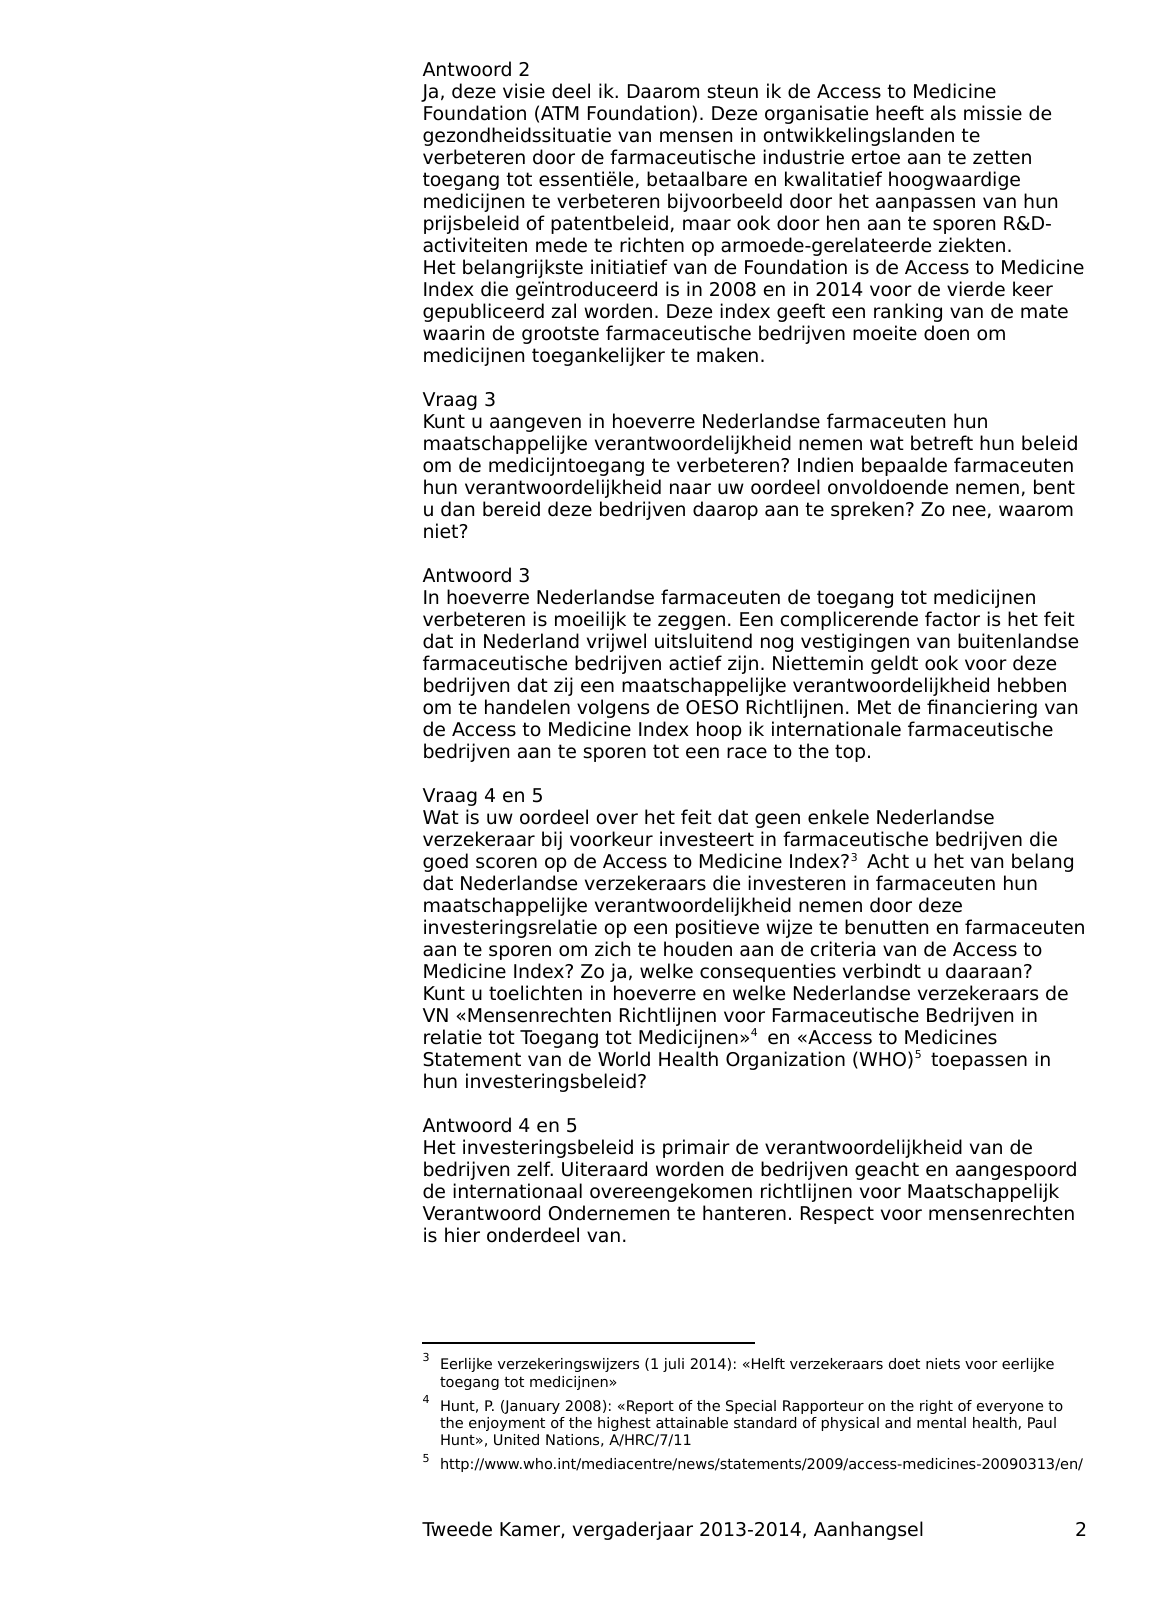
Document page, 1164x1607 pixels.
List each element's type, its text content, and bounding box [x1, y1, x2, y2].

text Het belangrijkste initiatief van de Foundation is de Access to Medicine Index die geïntroduceerd is in 2008 en in 2014 voor de vierde keer gepubliceerd zal worden. Deze index geeft een ranking van de mate waarin de grootste farmaceutische bedrijven moeite doen om medicijnen toegankelijker te maken. [422, 257, 1087, 367]
text Eerlijke verzekeringswijzers (1 juli 2014): «Helft verzekeraars doet niets voor eerlijke toegang tot medicijnen» [422, 1352, 1087, 1391]
text Kunt u toelichten in hoeverre en welke Nederlandse verzekeraars de VN «Mensenrechten Richtlijnen voor Farmaceutische Bedrijven in relatie tot Toegang tot Medicijnen» en «Access to Medicines Statement van de World Health Organization (WHO) toepassen in hun investeringsbeleid? [422, 983, 1087, 1093]
text In hoeverre Nederlandse farmaceuten de toegang tot medicijnen verbeteren is moeilijk te zeggen. Een complicerende factor is het feit dat in Nederland vrijwel uitsluitend nog vestigingen van buitenlandse farmaceutische bedrijven actief zijn. Niettemin geldt ook voor deze bedrijven dat zij een maatschappelijke verantwoordelijkheid hebben om te handelen volgens de OESO Richtlijnen. Met de financiering van de Access to Medicine Index hoop ik internationale farmaceutische bedrijven aan te sporen tot een race to the top. [422, 587, 1087, 763]
text Antwoord 3 [422, 565, 1087, 587]
text http://www.who.int/mediacentre/news/statements/2009/access-medicines-20090313/en/ [422, 1452, 1087, 1474]
text Antwoord 4 en 5 [422, 1115, 1087, 1137]
text Vraag 3 [422, 389, 1087, 411]
text Wat is uw oordeel over het feit dat geen enkele Nederlandse verzekeraar bij voorkeur investeert in farmaceutische bedrijven die goed scoren op de Access to Medicine Index? Acht u het van belang dat Nederlandse verzekeraars die investeren in farmaceuten hun maatschappelijke verantwoordelijkheid nemen door deze investeringsrelatie op een positieve wijze te benutten en farmaceuten aan te sporen om zich te houden aan de criteria van de Access to Medicine Index? Zo ja, welke consequenties verbindt u daaraan? [422, 807, 1087, 983]
text Ja, deze visie deel ik. Daarom steun ik de Access to Medicine Foundation (ATM Foundation). Deze organisatie heeft als missie de gezondheidssituatie van mensen in ontwikkelingslanden te verbeteren door de farmaceutische industrie ertoe aan te zetten toegang tot essentiële, betaalbare en kwalitatief hoogwaardige medicijnen te verbeteren bijvoorbeeld door het aanpassen van hun prijsbeleid of patentbeleid, maar ook door hen aan te sporen R&D-activiteiten mede te richten op armoede-gerelateerde ziekten. [422, 81, 1087, 257]
text Het investeringsbeleid is primair de verantwoordelijkheid van de bedrijven zelf. Uiteraard worden de bedrijven geacht en aangespoord de internationaal overeengekomen richtlijnen voor Maatschappelijk Verantwoord Ondernemen te hanteren. Respect voor mensenrechten is hier onderdeel van. [422, 1137, 1087, 1247]
text Vraag 4 en 5 [422, 785, 1087, 807]
text Hunt, P. (January 2008): «Report of the Special Rapporteur on the right of everyone to the enjoyment of the highest attainable standard of physical and mental health, Paul Hunt», United Nations, A/HRC/7/11 [422, 1393, 1087, 1449]
text Antwoord 2 [422, 59, 1087, 81]
text Kunt u aangeven in hoeverre Nederlandse farmaceuten hun maatschappelijke verantwoordelijkheid nemen wat betreft hun beleid om de medicijntoegang te verbeteren? Indien bepaalde farmaceuten hun verantwoordelijkheid naar uw oordeel onvoldoende nemen, bent u dan bereid deze bedrijven daarop aan te spreken? Zo nee, waarom niet? [422, 411, 1087, 543]
